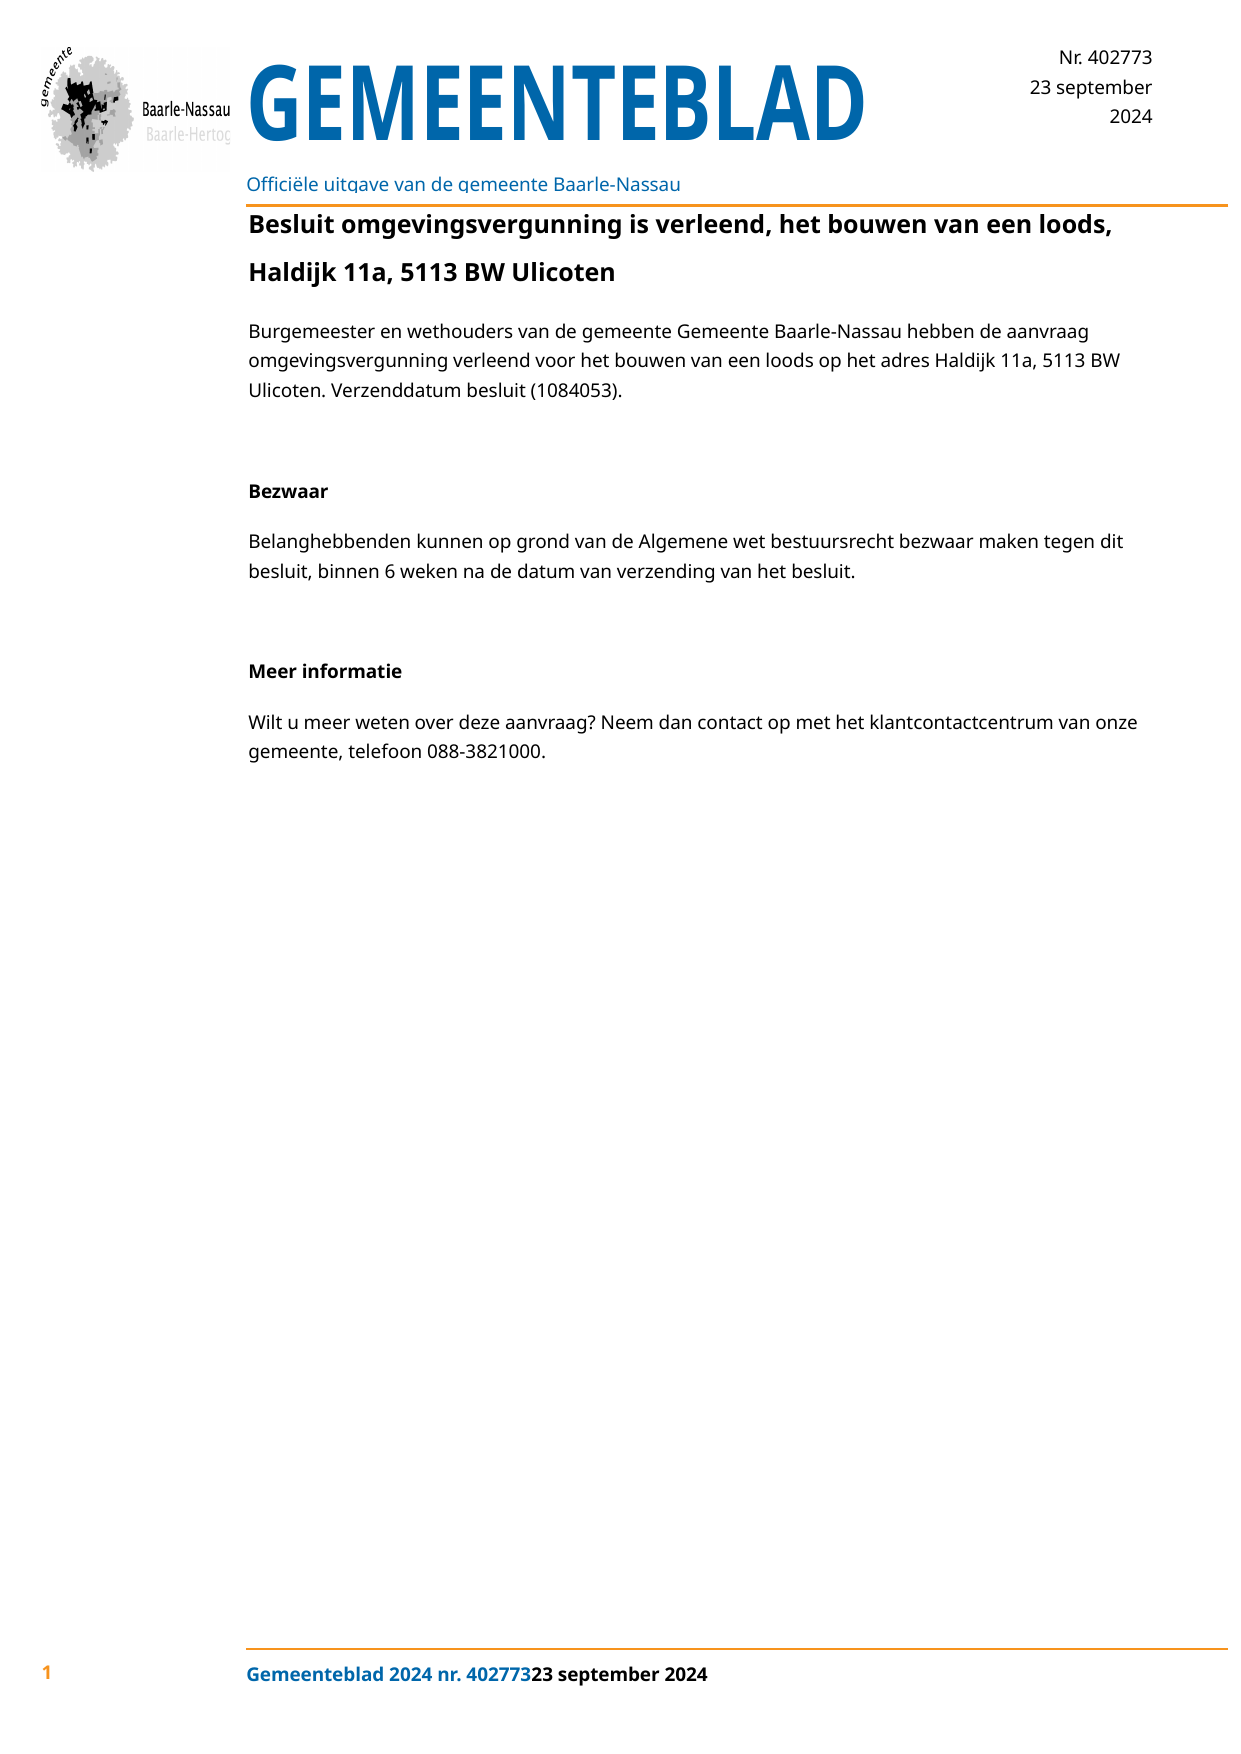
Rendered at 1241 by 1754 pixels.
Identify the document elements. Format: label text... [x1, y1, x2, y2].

picture [41, 47, 231, 172]
text Belanghebbenden kunnen op grond van de Algemene wet bestuursrecht bezwaar maken tegen dit besluit, binnen 6 weken na de datum van verzending van het besluit. [248, 528, 1152, 584]
text Wilt u meer weten over deze aanvraag? Neem dan contact op met het klantcontactcentrum van onze gemeente, telefoon 088-3821000. [248, 709, 1152, 764]
text Bezwaar [248, 478, 1152, 504]
text Besluit omgevingsvergunning is verleend, het bouwen van een loods, Haldijk 11a, 5113 BW Ulicoten [248, 207, 1152, 288]
text Burgemeester en wethouders van de gemeente Gemeente Baarle-Nassau hebben de aanvraag omgevingsvergunning verleend voor het bouwen van een loods op het adres Haldijk 11a, 5113 BW Ulicoten. Verzenddatum besluit (1084053). [248, 318, 1152, 403]
text Meer informatie [248, 659, 1152, 684]
